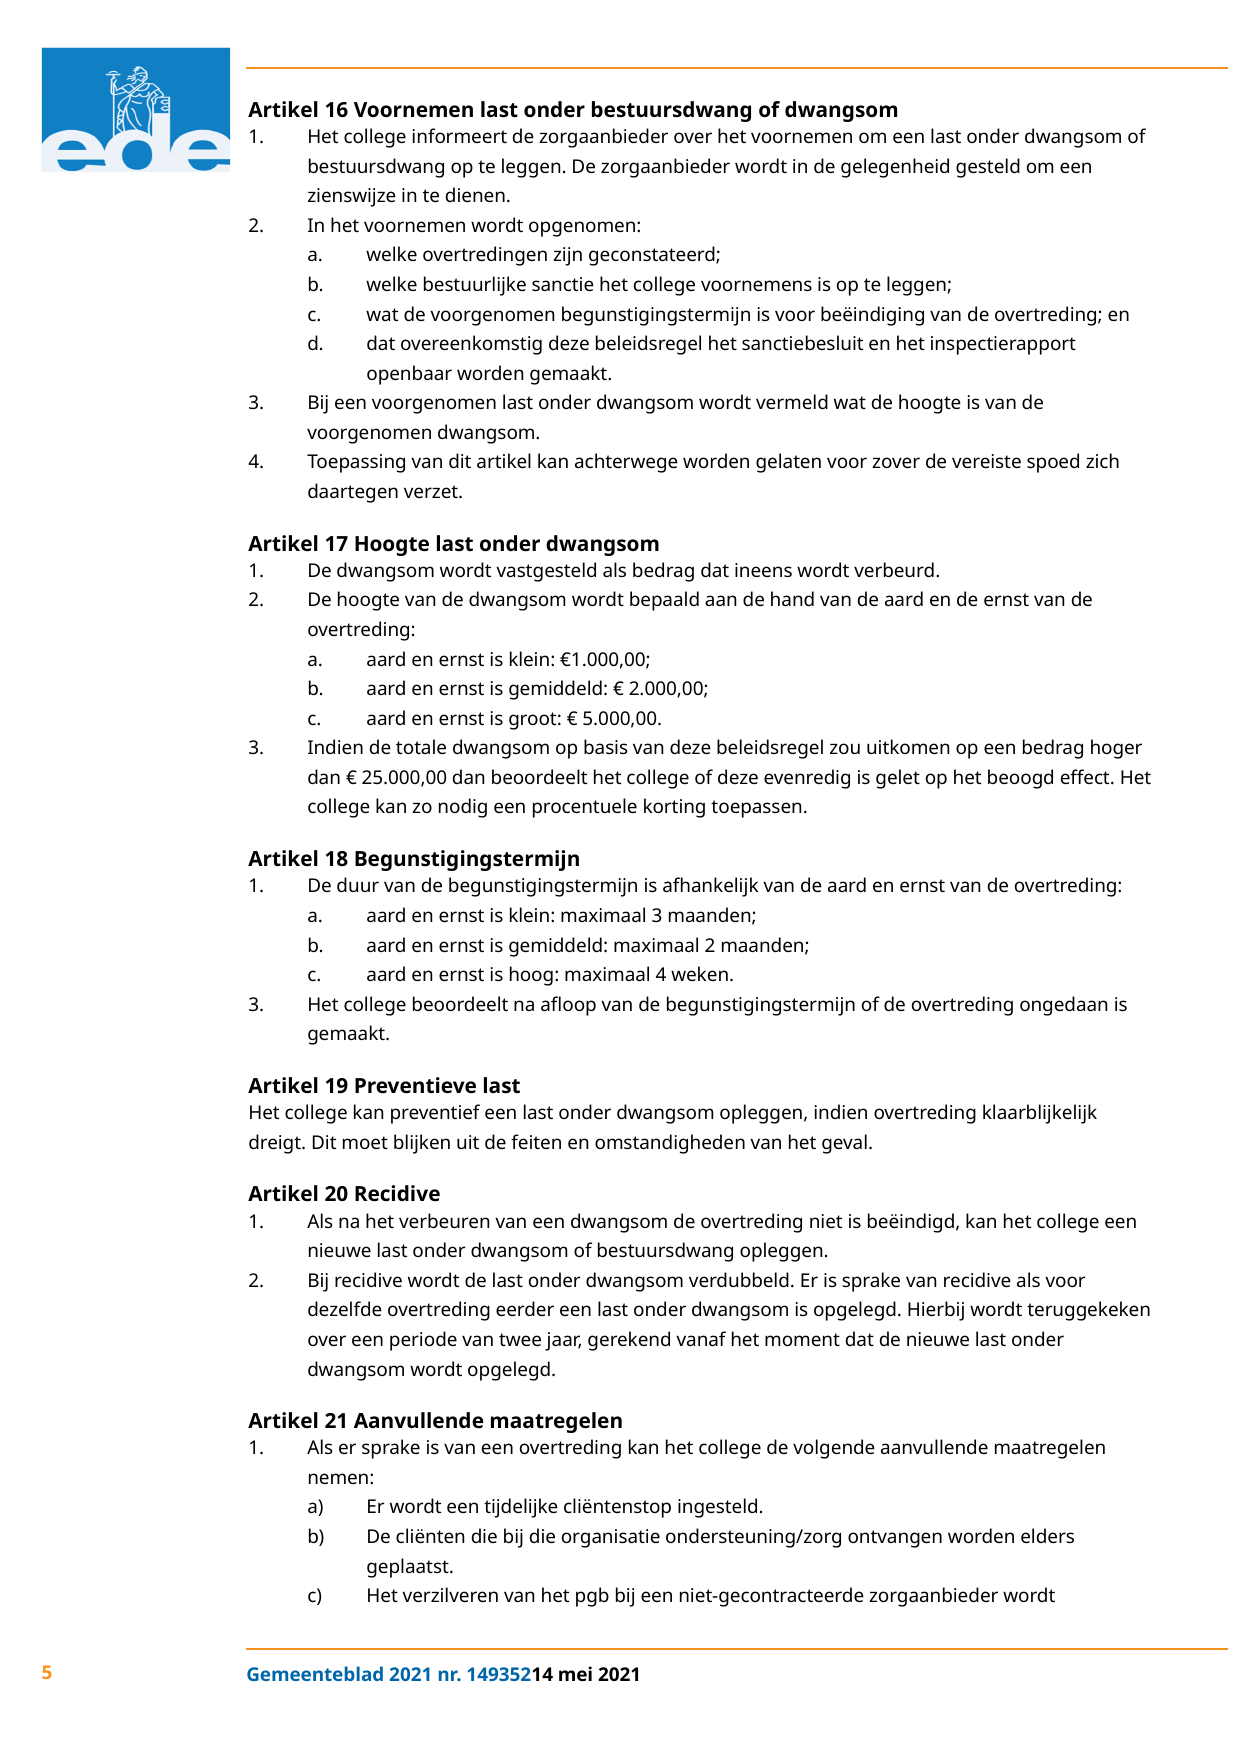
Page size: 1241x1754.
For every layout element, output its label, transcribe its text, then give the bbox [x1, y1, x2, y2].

list Als na het verbeuren van een dwangsom de overtreding niet is beëindigd, kan het college een nieuwe last onder dwangsom of bestuursdwang opleggen. [248, 1208, 1152, 1263]
list aard en ernst is groot: € 5.000,00. [307, 705, 1152, 731]
list De cliënten die bij die organisatie ondersteuning/zorg ontvangen worden elders geplaatst. [307, 1523, 1152, 1579]
text Artikel 21 Aanvullende maatregelen [248, 1406, 1152, 1434]
list Het college informeert de zorgaanbieder over het voornemen om een last onder dwangsom of bestuursdwang op te leggen. De zorgaanbieder wordt in de gelegenheid gesteld om een zienswijze in te dienen. [248, 123, 1152, 208]
list Er wordt een tijdelijke cliëntenstop ingesteld. [307, 1494, 1152, 1519]
list aard en ernst is klein: €1.000,00; [307, 646, 1152, 672]
list welke overtredingen zijn geconstateerd; [307, 242, 1152, 267]
picture [41, 47, 231, 172]
list welke bestuurlijke sanctie het college voornemens is op te leggen; [307, 271, 1152, 297]
list aard en ernst is klein: maximaal 3 maanden; [307, 902, 1152, 928]
text Artikel 16 Voornemen last onder bestuursdwang of dwangsom [248, 95, 1152, 123]
list aard en ernst is hoog: maximaal 4 weken. [307, 961, 1152, 987]
list Toepassing van dit artikel kan achterwege worden gelaten voor zover de vereiste spoed zich daartegen verzet. [248, 449, 1152, 504]
text Artikel 19 Preventieve last [248, 1071, 1152, 1099]
list Als er sprake is van een overtreding kan het college de volgende aanvullende maatregelen nemen: [248, 1434, 1152, 1490]
text Het college kan preventief een last onder dwangsom opleggen, indien overtreding klaarblijkelijk dreigt. Dit moet blijken uit de feiten en omstandigheden van het geval. [248, 1099, 1152, 1155]
text Artikel 17 Hoogte last onder dwangsom [248, 529, 1152, 557]
list Bij recidive wordt de last onder dwangsom verdubbeld. Er is sprake van recidive als voor dezelfde overtreding eerder een last onder dwangsom is opgelegd. Hierbij wordt teruggekeken over een periode van twee jaar, gerekend vanaf het moment dat de nieuwe last onder dwangsom wordt opgelegd. [248, 1267, 1152, 1381]
list Het verzilveren van het pgb bij een niet-gecontracteerde zorgaanbieder wordt [307, 1582, 1152, 1608]
list De hoogte van de dwangsom wordt bepaald aan de hand van de aard en de ernst van de overtreding: [248, 587, 1152, 642]
list Bij een voorgenomen last onder dwangsom wordt vermeld wat de hoogte is van de voorgenomen dwangsom. [248, 389, 1152, 445]
list De dwangsom wordt vastgesteld als bedrag dat ineens wordt verbeurd. [248, 557, 1152, 583]
list dat overeenkomstig deze beleidsregel het sanctiebesluit en het inspectierapport openbaar worden gemaakt. [307, 330, 1152, 386]
list wat de voorgenomen begunstigingstermijn is voor beëindiging van de overtreding; en [307, 301, 1152, 326]
list Indien de totale dwangsom op basis van deze beleidsregel zou uitkomen op een bedrag hoger dan € 25.000,00 dan beoordeelt het college of deze evenredig is gelet op het beoogd effect. Het college kan zo nodig een procentuele korting toepassen. [248, 734, 1152, 819]
list De duur van de begunstigingstermijn is afhankelijk van de aard en ernst van de overtreding: [248, 873, 1152, 898]
text Artikel 18 Begunstigingstermijn [248, 844, 1152, 873]
list In het voornemen wordt opgenomen: [248, 212, 1152, 238]
text Artikel 20 Recidive [248, 1179, 1152, 1208]
list aard en ernst is gemiddeld: € 2.000,00; [307, 675, 1152, 701]
list aard en ernst is gemiddeld: maximaal 2 maanden; [307, 932, 1152, 957]
list Het college beoordeelt na afloop van de begunstigingstermijn of de overtreding ongedaan is gemaakt. [248, 991, 1152, 1046]
